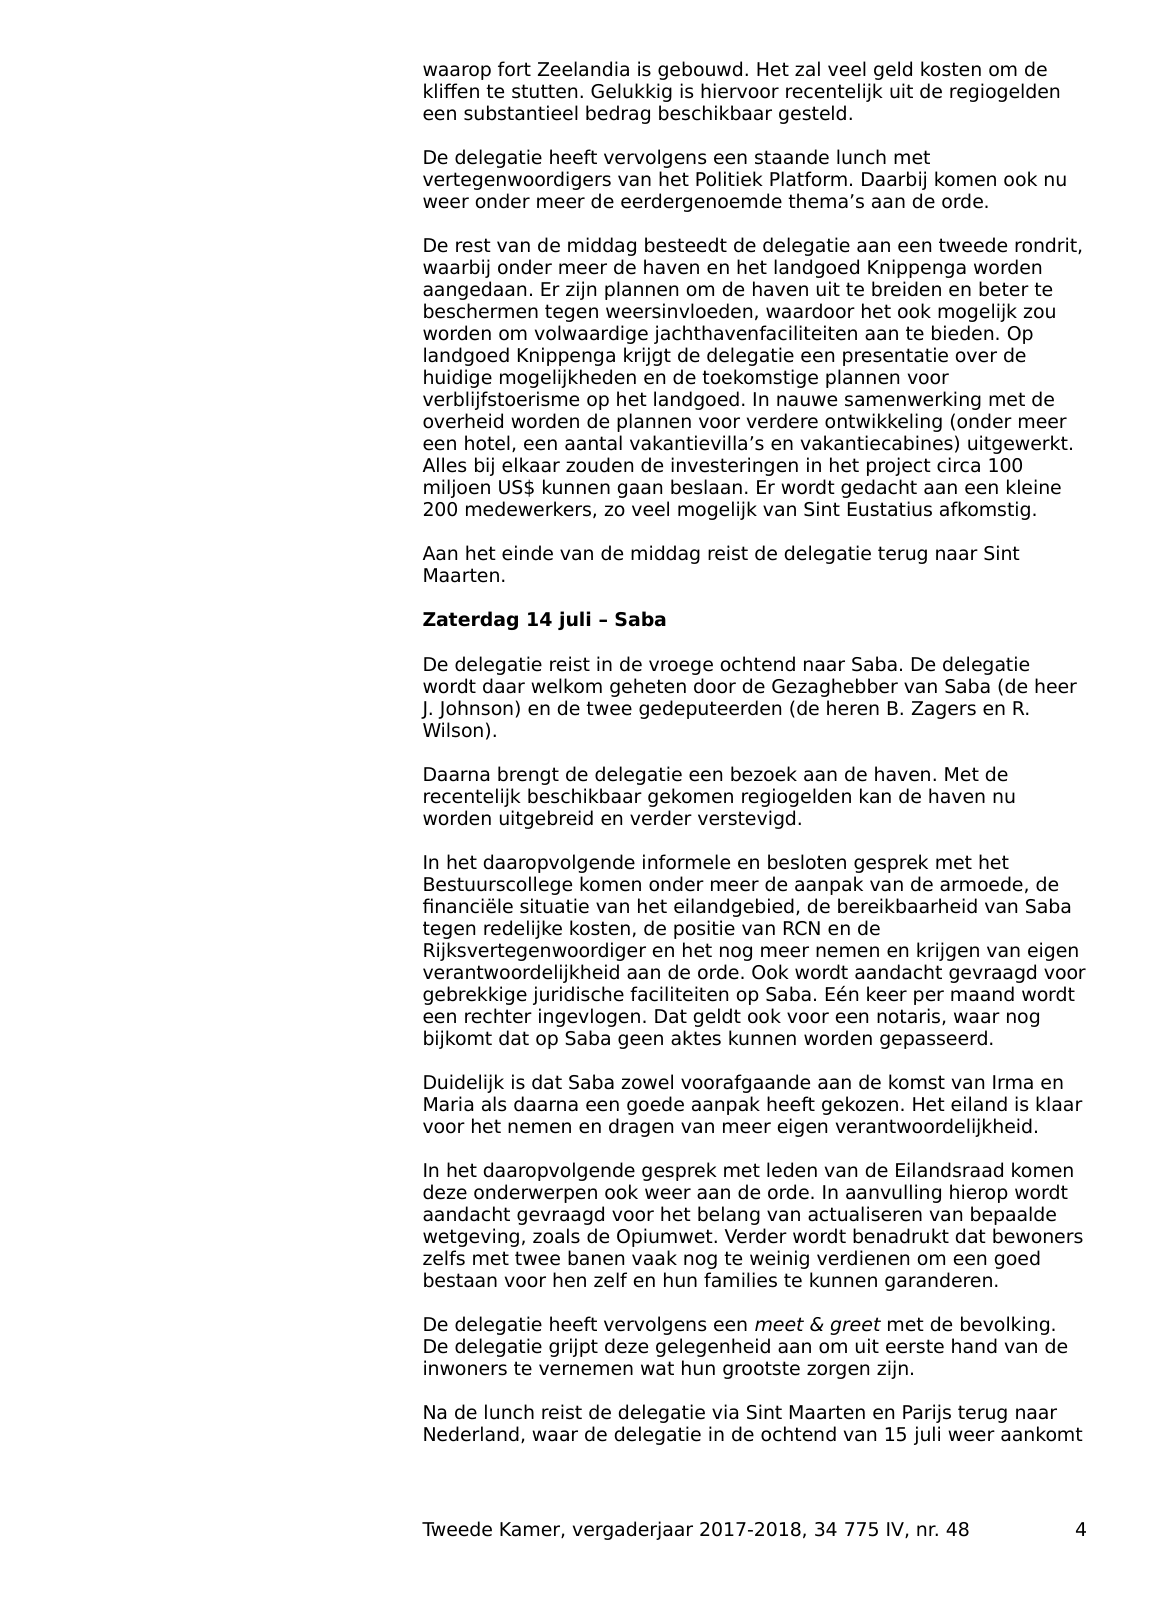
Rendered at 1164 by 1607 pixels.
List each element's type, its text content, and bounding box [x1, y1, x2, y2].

text De delegatie reist in de vroege ochtend naar Saba. De delegatie wordt daar welkom geheten door de Gezaghebber van Saba (de heer J. Johnson) en de twee gedeputeerden (de heren B. Zagers en R. Wilson). [422, 653, 1087, 741]
text De delegatie heeft vervolgens een staande lunch met vertegenwoordigers van het Politiek Platform. Daarbij komen ook nu weer onder meer de eerdergenoemde thema’s aan de orde. [422, 147, 1087, 213]
text Daarna brengt de delegatie een bezoek aan de haven. Met de recentelijk beschikbaar gekomen regiogelden kan de haven nu worden uitgebreid en verder verstevigd. [422, 764, 1087, 829]
text In het daaropvolgende informele en besloten gesprek met het Bestuurscollege komen onder meer de aanpak van de armoede, de financiële situatie van het eilandgebied, de bereikbaarheid van Saba tegen redelijke kosten, de positie van RCN en de Rijksvertegenwoordiger en het nog meer nemen en krijgen van eigen verantwoordelijkheid aan de orde. Ook wordt aandacht gevraagd voor gebrekkige juridische faciliteiten op Saba. Eén keer per maand wordt een rechter ingevlogen. Dat geldt ook voor een notaris, waar nog bijkomt dat op Saba geen aktes kunnen worden gepasseerd. [422, 852, 1087, 1049]
text waarop fort Zeelandia is gebouwd. Het zal veel geld kosten om de kliffen te stutten. Gelukkig is hiervoor recentelijk uit de regiogelden een substantieel bedrag beschikbaar gesteld. [422, 59, 1087, 125]
subtitle Zaterdag 14 juli – Saba [422, 609, 1087, 631]
text De delegatie heeft vervolgens een meet & greet met de bevolking. De delegatie grijpt deze gelegenheid aan om uit eerste hand van de inwoners te vernemen wat hun grootste zorgen zijn. [422, 1314, 1087, 1380]
text Duidelijk is dat Saba zowel voorafgaande aan de komst van Irma en Maria als daarna een goede aanpak heeft gekozen. Het eiland is klaar voor het nemen en dragen van meer eigen verantwoordelijkheid. [422, 1072, 1087, 1138]
text Aan het einde van de middag reist de delegatie terug naar Sint Maarten. [422, 543, 1087, 587]
text Na de lunch reist de delegatie via Sint Maarten en Parijs terug naar Nederland, waar de delegatie in de ochtend van 15 juli weer aankomt [422, 1402, 1087, 1446]
text In het daaropvolgende gesprek met leden van de Eilandsraad komen deze onderwerpen ook weer aan de orde. In aanvulling hierop wordt aandacht gevraagd voor het belang van actualiseren van bepaalde wetgeving, zoals de Opiumwet. Verder wordt benadrukt dat bewoners zelfs met twee banen vaak nog te weinig verdienen om een goed bestaan voor hen zelf en hun families te kunnen garanderen. [422, 1160, 1087, 1292]
text De rest van de middag besteedt de delegatie aan een tweede rondrit, waarbij onder meer de haven en het landgoed Knippenga worden aangedaan. Er zijn plannen om de haven uit te breiden en beter te beschermen tegen weersinvloeden, waardoor het ook mogelijk zou worden om volwaardige jachthavenfaciliteiten aan te bieden. Op landgoed Knippenga krijgt de delegatie een presentatie over de huidige mogelijkheden en de toekomstige plannen voor verblijfstoerisme op het landgoed. In nauwe samenwerking met de overheid worden de plannen voor verdere ontwikkeling (onder meer een hotel, een aantal vakantievilla’s en vakantiecabines) uitgewerkt. Alles bij elkaar zouden de investeringen in het project circa 100 miljoen US$ kunnen gaan beslaan. Er wordt gedacht aan een kleine 200 medewerkers, zo veel mogelijk van Sint Eustatius afkomstig. [422, 235, 1087, 521]
